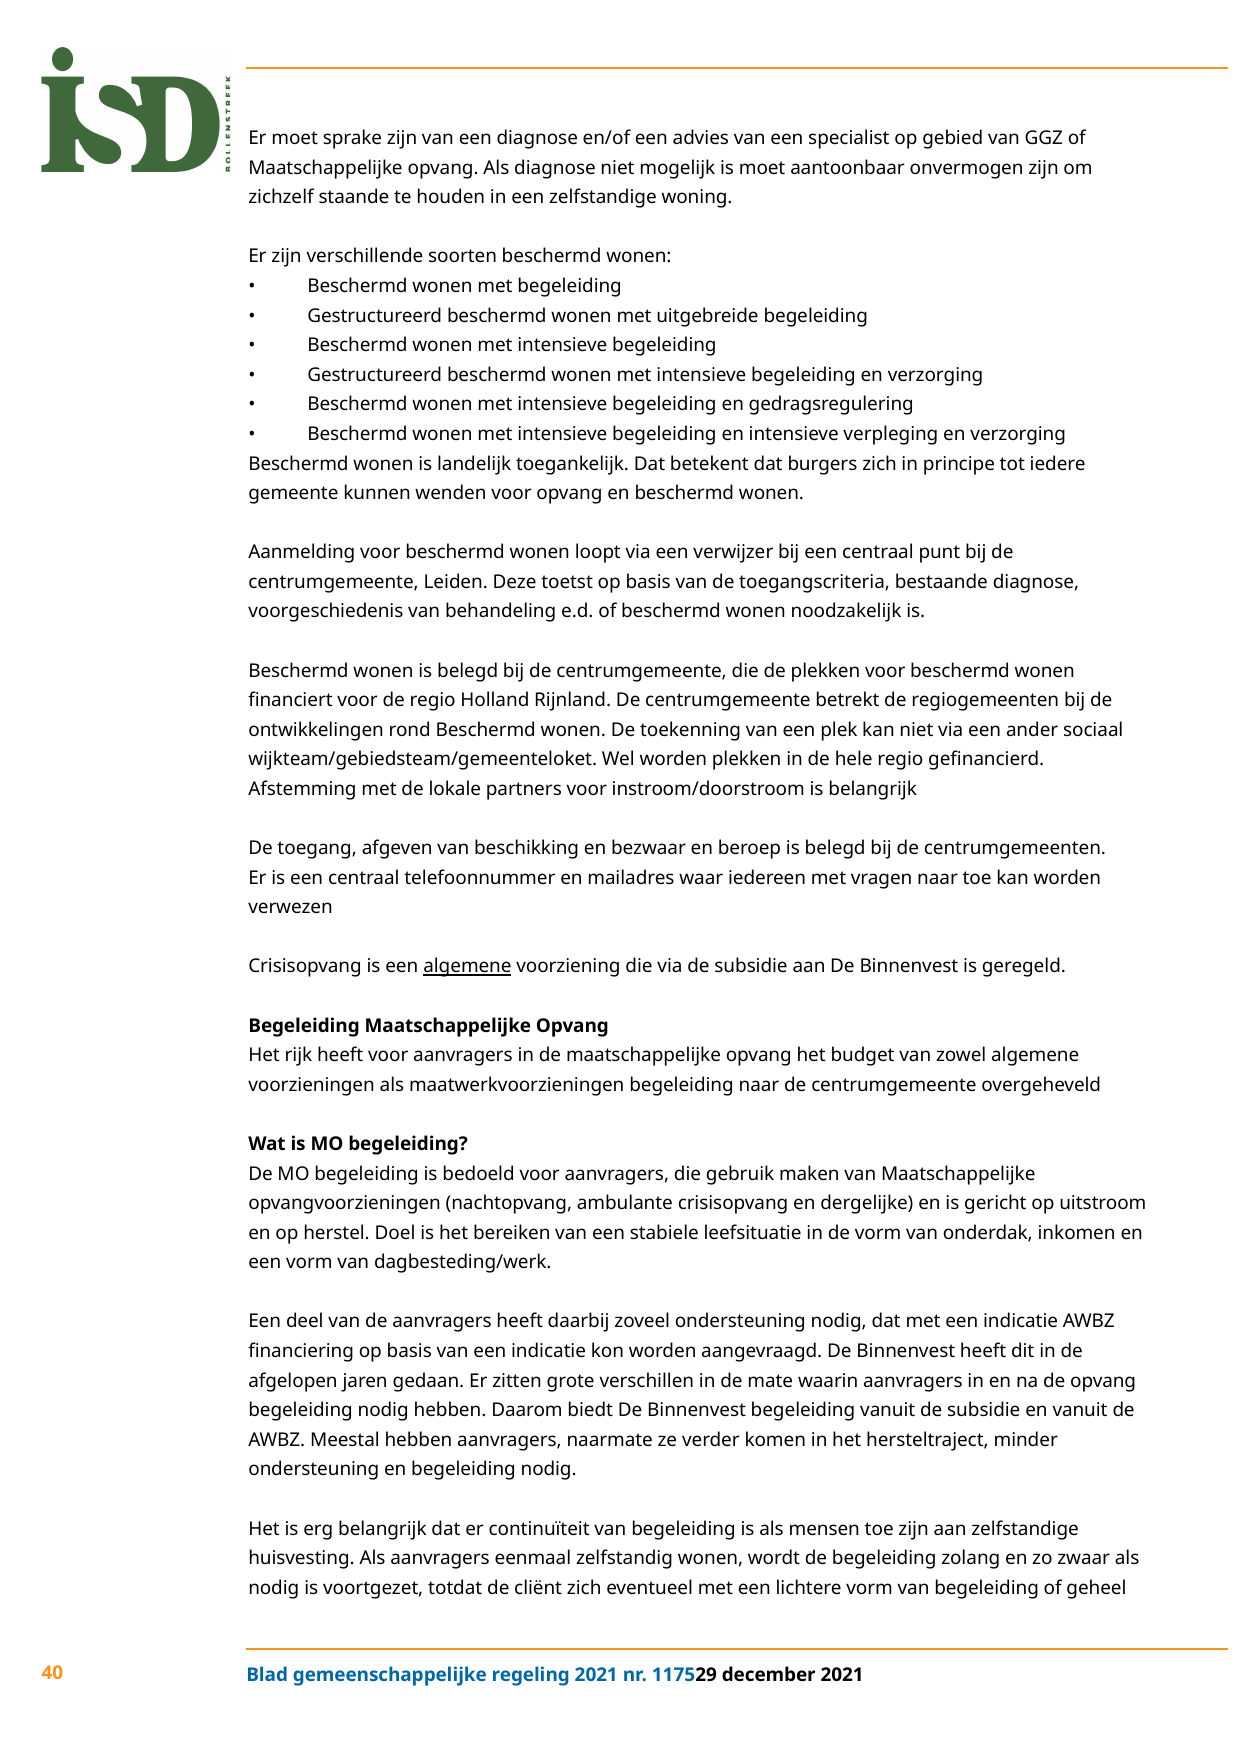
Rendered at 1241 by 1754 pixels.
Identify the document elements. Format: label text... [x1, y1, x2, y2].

list Beschermd wonen met intensieve begeleiding en intensieve verpleging en verzorging [248, 420, 1152, 446]
text Beschermd wonen is landelijk toegankelijk. Dat betekent dat burgers zich in principe tot iedere gemeente kunnen wenden voor opvang en beschermd wonen. [248, 450, 1152, 505]
text Begeleiding Maatschappelijke Opvang [248, 1012, 1152, 1038]
list Gestructureerd beschermd wonen met uitgebreide begeleiding [248, 302, 1152, 328]
picture [41, 47, 231, 172]
list Beschermd wonen met intensieve begeleiding en gedragsregulering [248, 391, 1152, 416]
text Beschermd wonen is belegd bij de centrumgemeente, die de plekken voor beschermd wonen financiert voor de regio Holland Rijnland. De centrumgemeente betrekt de regiogemeenten bij de ontwikkelingen rond Beschermd wonen. De toekenning van een plek kan niet via een ander sociaal wijkteam/gebiedsteam/gemeenteloket. Wel worden plekken in de hele regio gefinancierd. Afstemming met de lokale partners voor instroom/doorstroom is belangrijk [248, 657, 1152, 801]
text Het is erg belangrijk dat er continuïteit van begeleiding is als mensen toe zijn aan zelfstandige huisvesting. Als aanvragers eenmaal zelfstandig wonen, wordt de begeleiding zolang en zo zwaar als nodig is voortgezet, totdat de cliënt zich eventueel met een lichtere vorm van begeleiding of geheel [248, 1515, 1152, 1600]
text Een deel van de aanvragers heeft daarbij zoveel ondersteuning nodig, dat met een indicatie AWBZ financiering op basis van een indicatie kon worden aangevraagd. De Binnenvest heeft dit in de afgelopen jaren gedaan. Er zitten grote verschillen in de mate waarin aanvragers in en na de opvang begeleiding nodig hebben. Daarom biedt De Binnenvest begeleiding vanuit de subsidie en vanuit de AWBZ. Meestal hebben aanvragers, naarmate ze verder komen in het hersteltraject, minder ondersteuning en begeleiding nodig. [248, 1308, 1152, 1481]
text De MO begeleiding is bedoeld voor aanvragers, die gebruik maken van Maatschappelijke opvangvoorzieningen (nachtopvang, ambulante crisisopvang en dergelijke) en is gericht op uitstroom en op herstel. Doel is het bereiken van een stabiele leefsituatie in de vorm van onderdak, inkomen en een vorm van dagbesteding/werk. [248, 1160, 1152, 1274]
text Wat is MO begeleiding? [248, 1130, 1152, 1156]
list Beschermd wonen met begeleiding [248, 272, 1152, 298]
text Aanmelding voor beschermd wonen loopt via een verwijzer bij een centraal punt bij de centrumgemeente, Leiden. Deze toetst op basis van de toegangscriteria, bestaande diagnose, voorgeschiedenis van behandeling e.d. of beschermd wonen noodzakelijk is. [248, 538, 1152, 623]
text Er moet sprake zijn van een diagnose en/of een advies van een specialist op gebied van GGZ of Maatschappelijke opvang. Als diagnose niet mogelijk is moet aantoonbaar onvermogen zijn om zichzelf staande te houden in een zelfstandige woning. [248, 124, 1152, 209]
text Er is een centraal telefoonnummer en mailadres waar iedereen met vragen naar toe kan worden verwezen [248, 864, 1152, 919]
text Het rijk heeft voor aanvragers in de maatschappelijke opvang het budget van zowel algemene voorzieningen als maatwerkvoorzieningen begeleiding naar de centrumgemeente overgeheveld [248, 1041, 1152, 1097]
text Er zijn verschillende soorten beschermd wonen: [248, 243, 1152, 268]
list Beschermd wonen met intensieve begeleiding [248, 331, 1152, 357]
text Crisisopvang is een algemene voorziening die via de subsidie aan De Binnenvest is geregeld. [248, 953, 1152, 978]
list Gestructureerd beschermd wonen met intensieve begeleiding en verzorging [248, 361, 1152, 387]
text De toegang, afgeven van beschikking en bezwaar en beroep is belegd bij de centrumgemeenten. [248, 834, 1152, 860]
